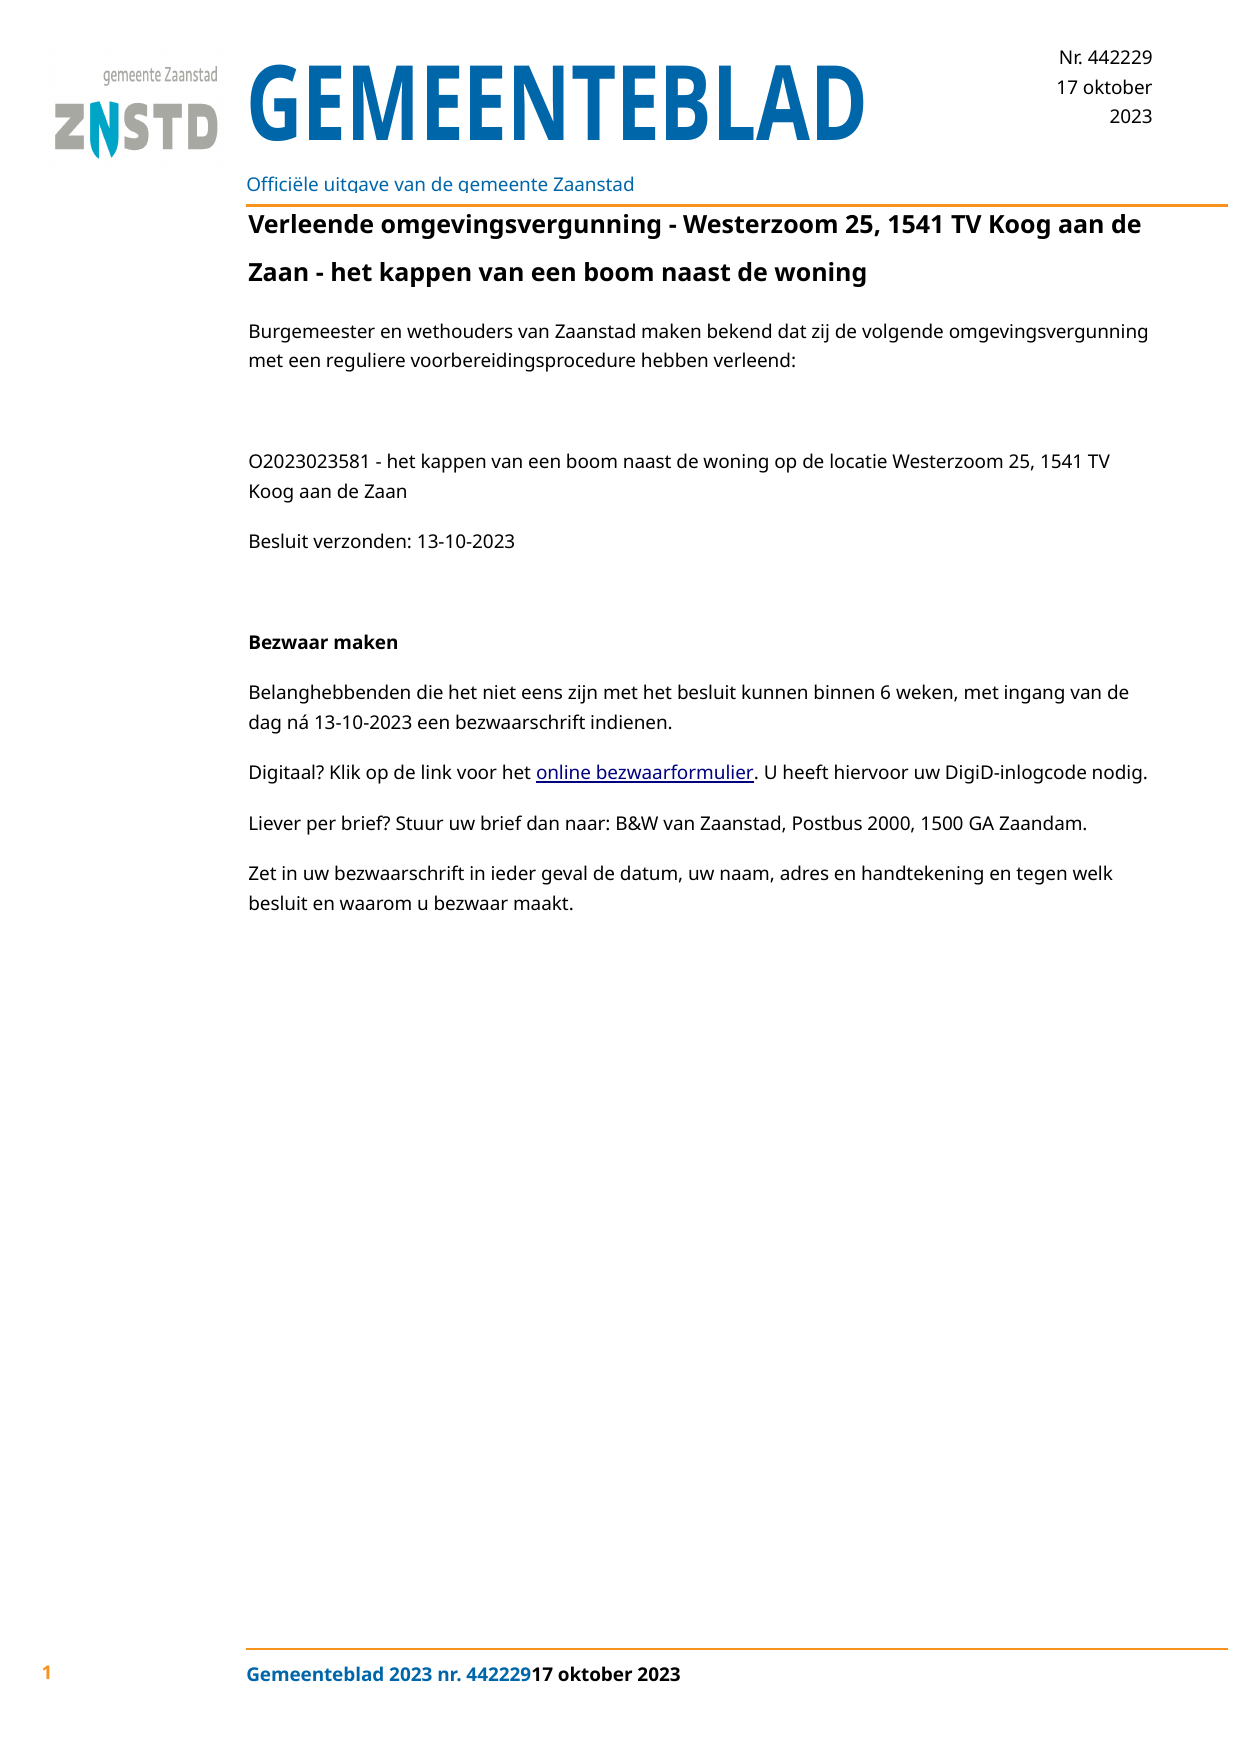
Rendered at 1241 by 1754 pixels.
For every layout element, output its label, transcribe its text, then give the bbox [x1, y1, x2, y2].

text Belanghebbenden die het niet eens zijn met het besluit kunnen binnen 6 weken, met ingang van de dag ná 13-10-2023 een bezwaarschrift indienen. [248, 679, 1152, 735]
text Zet in uw bezwaarschrift in ieder geval de datum, uw naam, adres en handtekening en tegen welk besluit en waarom u bezwaar maakt. [248, 860, 1152, 916]
text Liever per brief? Stuur uw brief dan naar: B&W van Zaanstad, Postbus 2000, 1500 GA Zaandam. [248, 810, 1152, 836]
text Bezwaar maken [248, 629, 1152, 655]
picture [41, 47, 231, 172]
text Verleende omgevingsvergunning - Westerzoom 25, 1541 TV Koog aan de Zaan - het kappen van een boom naast de woning [248, 207, 1152, 288]
text Burgemeester en wethouders van Zaanstad maken bekend dat zij de volgende omgevingsvergunning met een reguliere voorbereidingsprocedure hebben verleend: [248, 318, 1152, 373]
text Digitaal? Klik op de link voor het online bezwaarformulier. U heeft hiervoor uw DigiD-inlogcode nodig. [248, 759, 1152, 785]
text O2023023581 - het kappen van een boom naast de woning op de locatie Westerzoom 25, 1541 TV Koog aan de Zaan [248, 448, 1152, 504]
text Besluit verzonden: 13-10-2023 [248, 528, 1152, 554]
